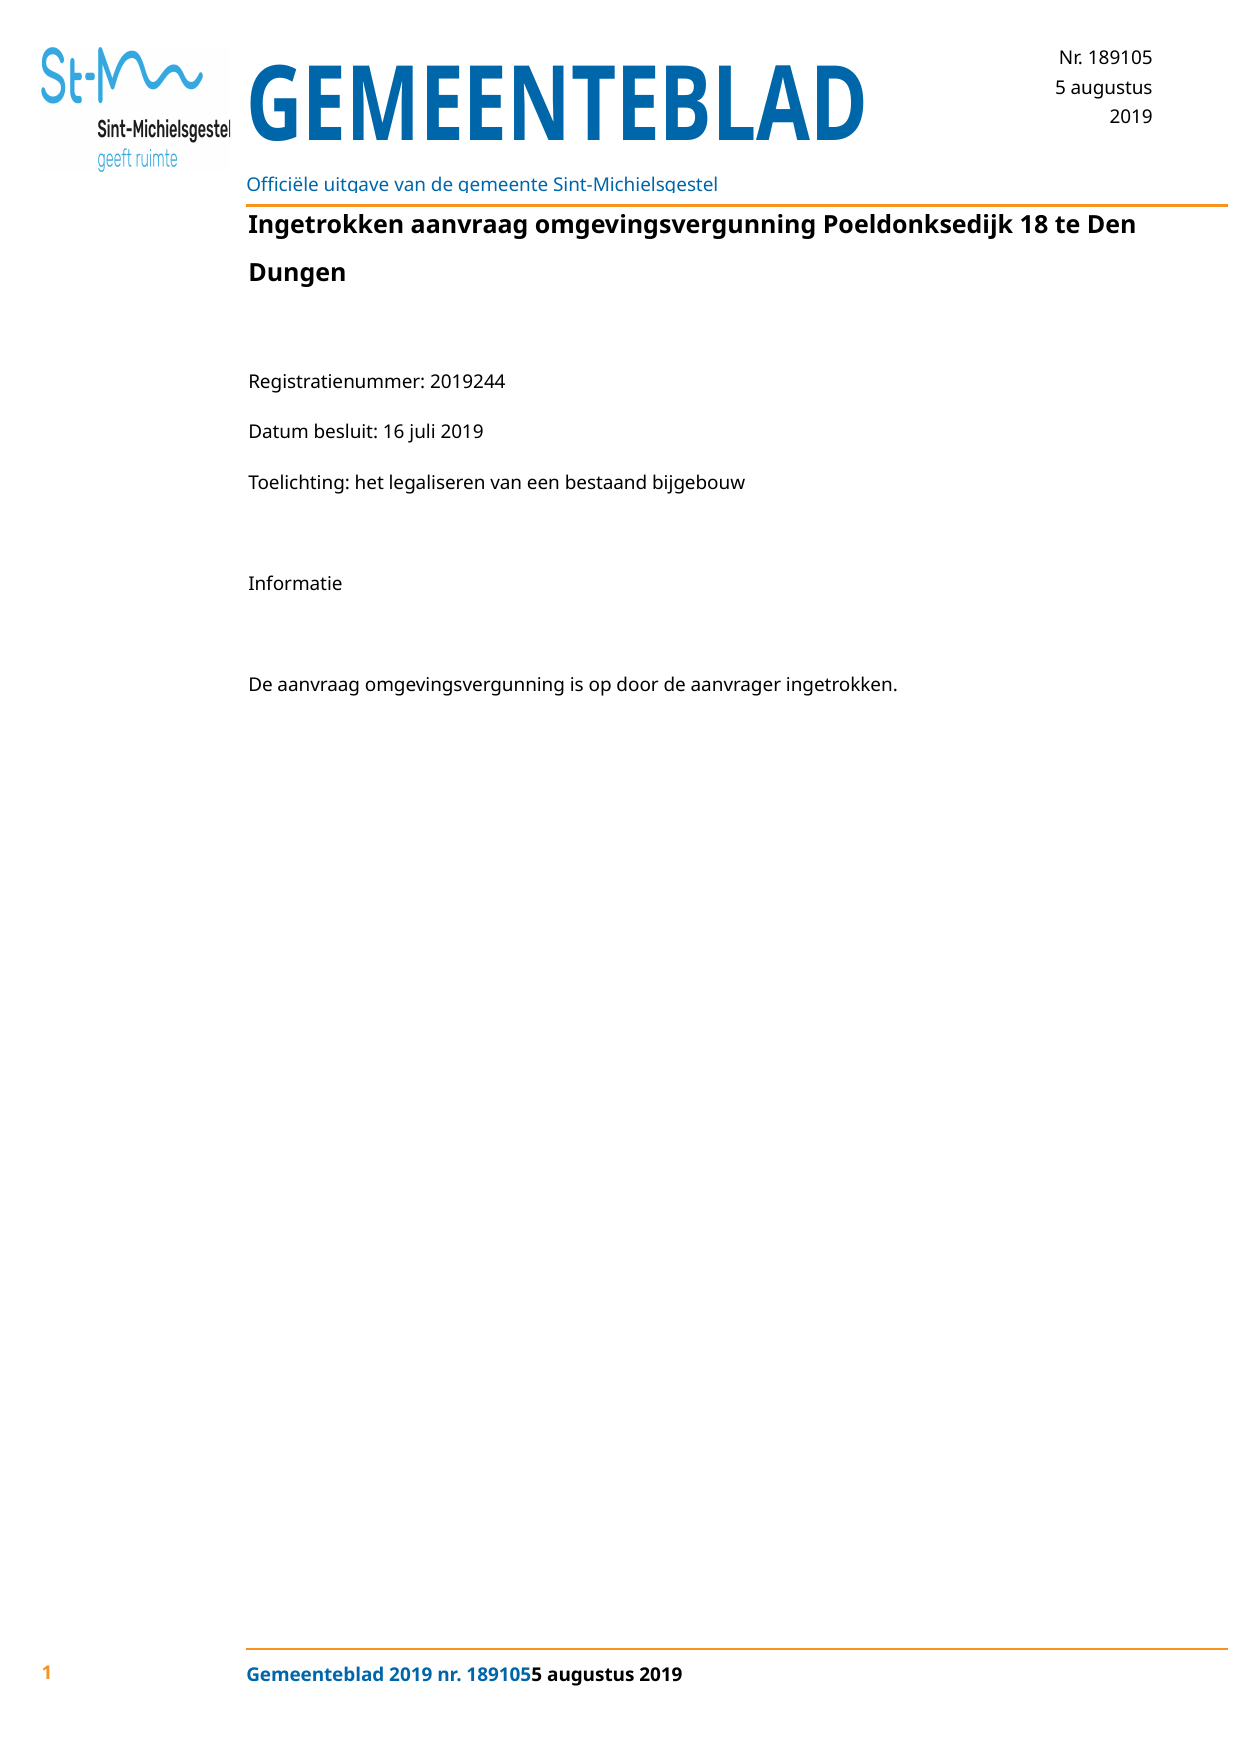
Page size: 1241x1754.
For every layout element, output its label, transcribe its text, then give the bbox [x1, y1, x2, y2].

text Toelichting: het legaliseren van een bestaand bijgebouw [248, 469, 1152, 495]
picture [41, 47, 231, 172]
text Ingetrokken aanvraag omgevingsvergunning Poeldonksedijk 18 te Den Dungen [248, 207, 1152, 288]
text De aanvraag omgevingsvergunning is op door de aanvrager ingetrokken. [248, 671, 1152, 697]
text Datum besluit: 16 juli 2019 [248, 419, 1152, 444]
text Registratienummer: 2019244 [248, 368, 1152, 394]
text Informatie [248, 570, 1152, 596]
